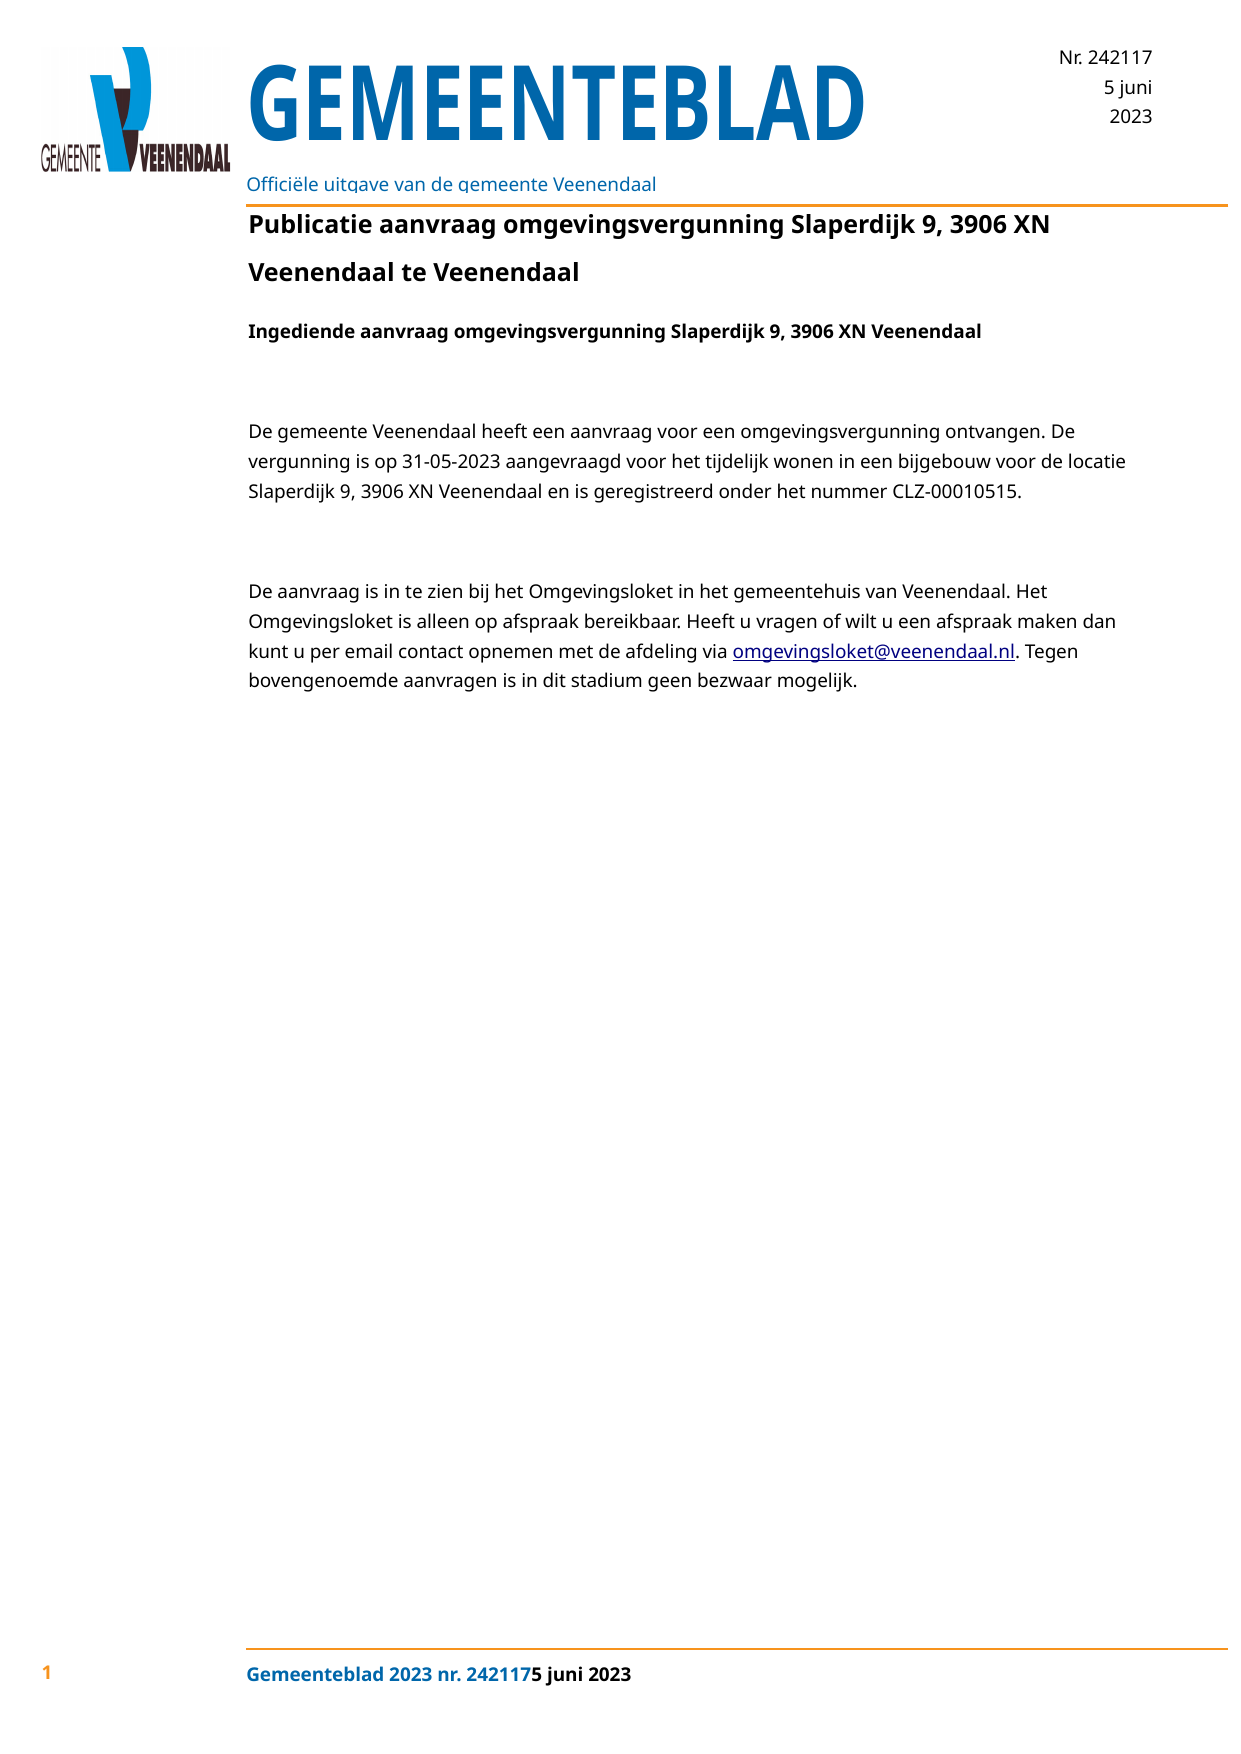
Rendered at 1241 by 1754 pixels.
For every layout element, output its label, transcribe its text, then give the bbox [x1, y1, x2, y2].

text De gemeente Veenendaal heeft een aanvraag voor een omgevingsvergunning ontvangen. De vergunning is op 31-05-2023 aangevraagd voor het tijdelijk wonen in een bijgebouw voor de locatie Slaperdijk 9, 3906 XN Veenendaal en is geregistreerd onder het nummer CLZ-00010515. [248, 419, 1152, 504]
text De aanvraag is in te zien bij het Omgevingsloket in het gemeentehuis van Veenendaal. Het Omgevingsloket is alleen op afspraak bereikbaar. Heeft u vragen of wilt u een afspraak maken dan kunt u per email contact opnemen met de afdeling via omgevingsloket@veenendaal.nl. Tegen bovengenoemde aanvragen is in dit stadium geen bezwaar mogelijk. [248, 579, 1152, 693]
text Publicatie aanvraag omgevingsvergunning Slaperdijk 9, 3906 XN Veenendaal te Veenendaal [248, 207, 1152, 288]
picture [41, 47, 130, 172]
text Ingediende aanvraag omgevingsvergunning Slaperdijk 9, 3906 XN Veenendaal [248, 318, 1152, 344]
picture [123, 47, 231, 172]
